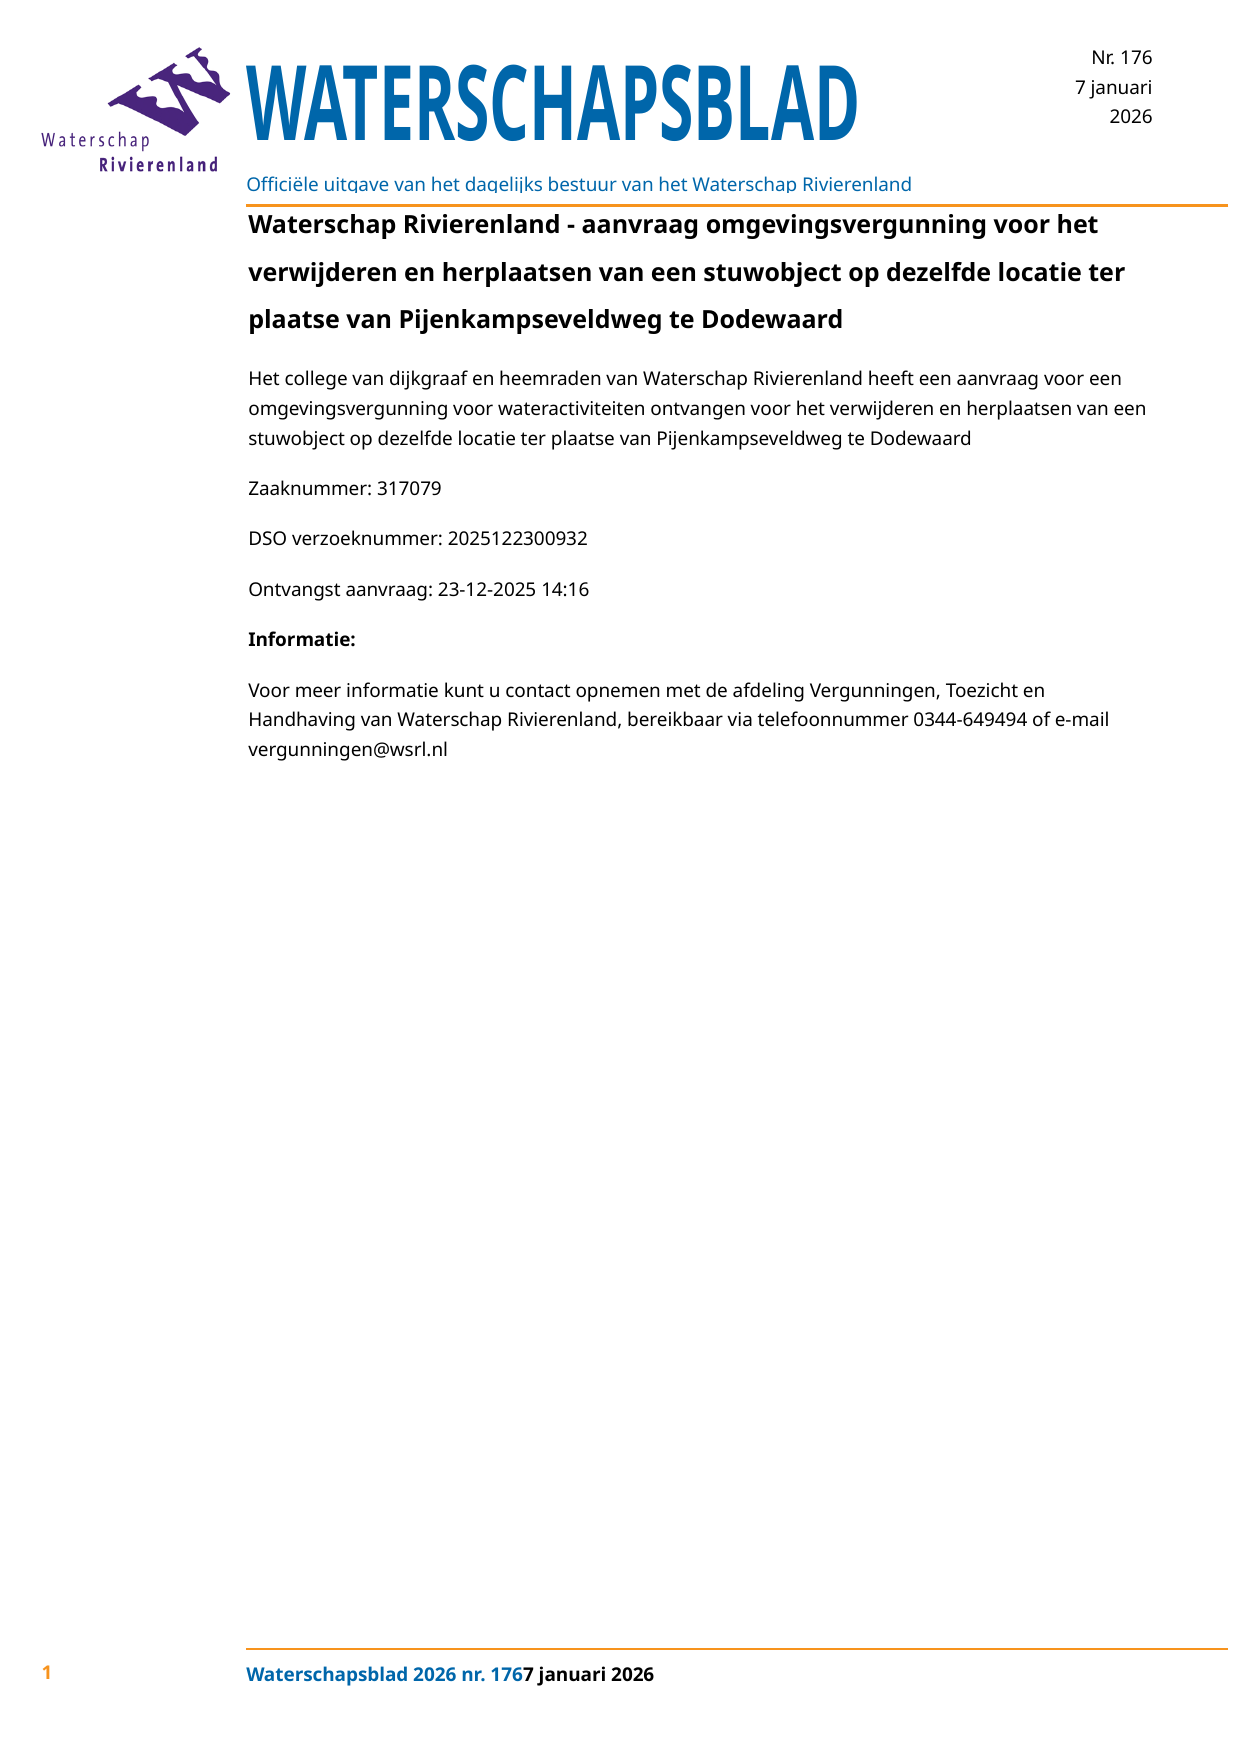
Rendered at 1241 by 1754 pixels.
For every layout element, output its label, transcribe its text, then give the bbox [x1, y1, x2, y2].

picture [41, 47, 231, 172]
text Informatie: [248, 626, 1152, 652]
text Waterschap Rivierenland - aanvraag omgevingsvergunning voor het verwijderen en herplaatsen van een stuwobject op dezelfde locatie ter plaatse van Pijenkampseveldweg te Dodewaard [248, 207, 1152, 336]
text Voor meer informatie kunt u contact opnemen met de afdeling Vergunningen, Toezicht en Handhaving van Waterschap Rivierenland, bereikbaar via telefoonnummer 0344-649494 of e-mail vergunningen@wsrl.nl [248, 677, 1152, 762]
text DSO verzoeknummer: 2025122300932 [248, 526, 1152, 551]
text Ontvangst aanvraag: 23-12-2025 14:16 [248, 576, 1152, 602]
text Zaaknummer: 317079 [248, 475, 1152, 501]
text Het college van dijkgraaf en heemraden van Waterschap Rivierenland heeft een aanvraag voor een omgevingsvergunning voor wateractiviteiten ontvangen voor het verwijderen en herplaatsen van een stuwobject op dezelfde locatie ter plaatse van Pijenkampseveldweg te Dodewaard [248, 366, 1152, 450]
